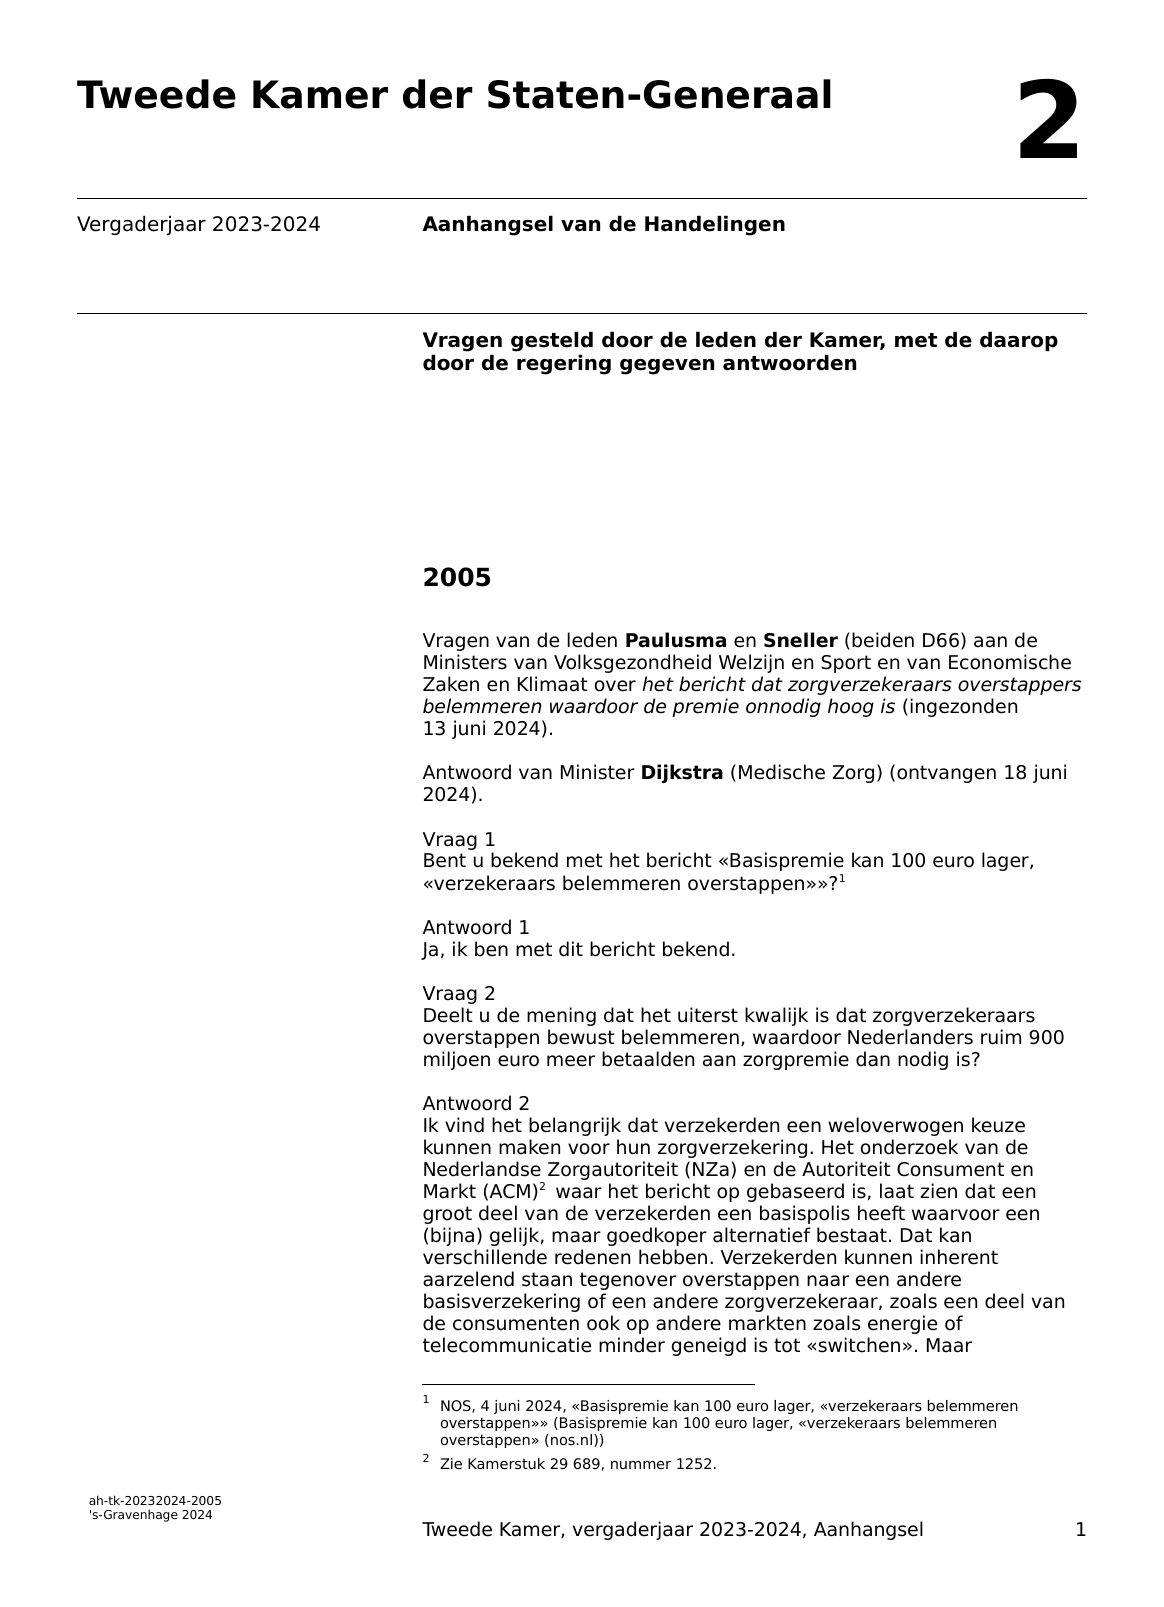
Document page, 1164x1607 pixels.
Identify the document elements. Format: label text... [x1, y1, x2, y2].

text ah-tk-20232024-2005 [88, 1494, 323, 1508]
text Bent u bekend met het bericht «Basispremie kan 100 euro lager, «verzekeraars belemmeren overstappen»»? [422, 850, 1087, 894]
text Antwoord 2 [422, 1093, 1087, 1115]
text Ja, ik ben met dit bericht bekend. [422, 938, 1087, 961]
text Ik vind het belangrijk dat verzekerden een weloverwogen keuze kunnen maken voor hun zorgverzekering. Het onderzoek van de Nederlandse Zorgautoriteit (NZa) en de Autoriteit Consument en Markt (ACM) waar het bericht op gebaseerd is, laat zien dat een groot deel van de verzekerden een basispolis heeft waarvoor een (bijna) gelijk, maar goedkoper alternatief bestaat. Dat kan verschillende redenen hebben. Verzekerden kunnen inherent aarzelend staan tegenover overstappen naar een andere basisverzekering of een andere zorgverzekeraar, zoals een deel van de consumenten ook op andere markten zoals energie of telecommunicatie minder geneigd is tot «switchen». Maar [422, 1115, 1087, 1357]
table_cell [77, 314, 422, 375]
table_cell Aanhangsel van de Handelingen [422, 199, 1087, 313]
text Zie Kamerstuk 29 689, nummer 1252. [422, 1452, 1087, 1474]
table_header Tweede Kamer der Staten-Generaal [77, 59, 886, 198]
text Vraag 1 [422, 828, 1087, 850]
table_header 2 [886, 59, 1087, 198]
text 's-Gravenhage 2024 [88, 1508, 323, 1522]
text Antwoord van Minister Dijkstra (Medische Zorg) (ontvangen 18 juni 2024). [422, 762, 1087, 806]
text Deelt u de mening dat het uiterst kwalijk is dat zorgverzekeraars overstappen bewust belemmeren, waardoor Nederlanders ruim 900 miljoen euro meer betaalden aan zorgpremie dan nodig is? [422, 1005, 1087, 1071]
text NOS, 4 juni 2024, «Basispremie kan 100 euro lager, «verzekeraars belemmeren overstappen»» (Basispremie kan 100 euro lager, «verzekeraars belemmeren overstappen» (nos.nl)) [422, 1393, 1087, 1449]
text 2005 [422, 563, 1087, 592]
table_cell Vergaderjaar 2023-2024 [77, 199, 422, 313]
table_cell Vragen gesteld door de leden der Kamer, met de daarop door de regering gegeven antwoorden [422, 314, 1087, 375]
text Vraag 2 [422, 983, 1087, 1005]
text Vragen van de leden Paulusma en Sneller (beiden D66) aan de Ministers van Volksgezondheid Welzijn en Sport en van Economische Zaken en Klimaat over het bericht dat zorgverzekeraars overstappers belemmeren waardoor de premie onnodig hoog is (ingezonden 13 juni 2024). [422, 630, 1087, 740]
text Antwoord 1 [422, 917, 1087, 938]
